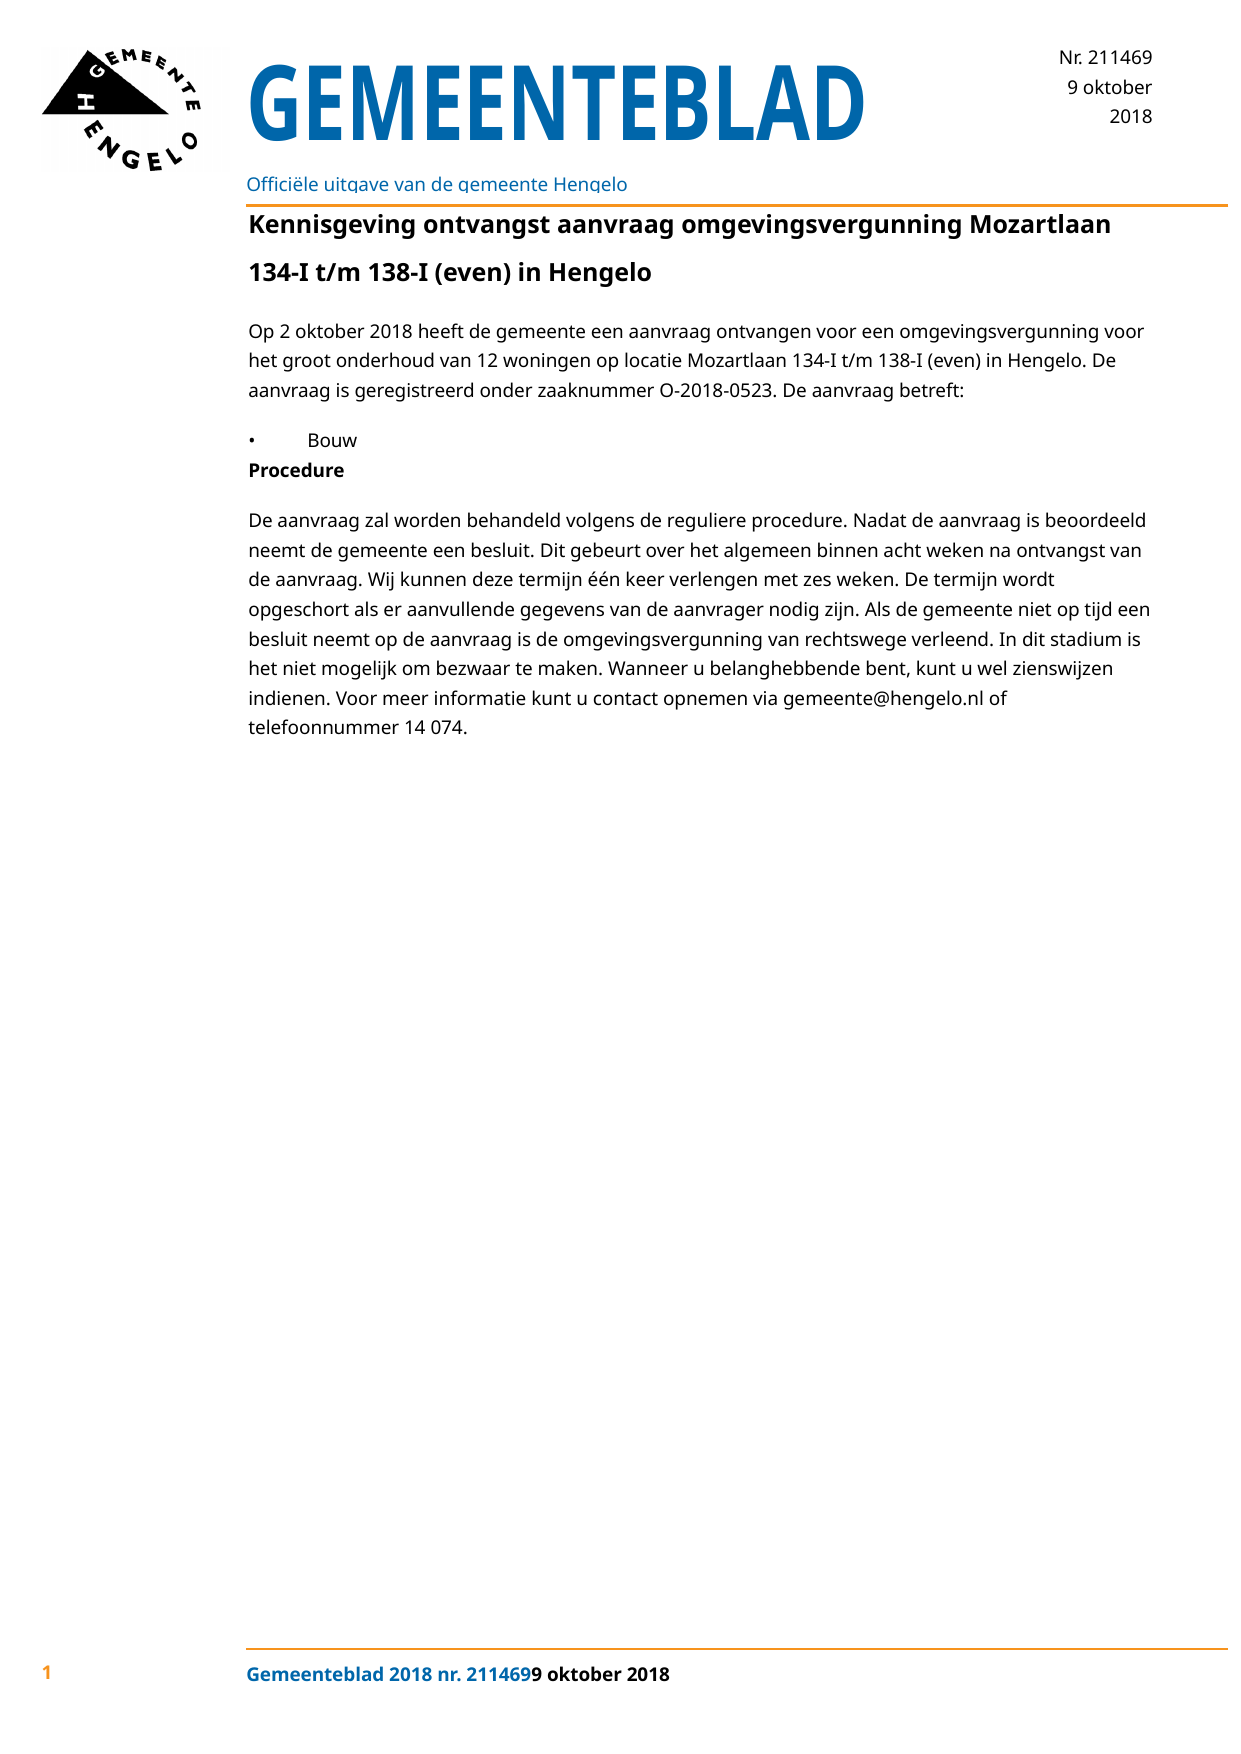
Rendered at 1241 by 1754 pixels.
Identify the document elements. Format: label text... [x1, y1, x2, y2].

picture [41, 47, 231, 172]
text De aanvraag zal worden behandeld volgens de reguliere procedure. Nadat de aanvraag is beoordeeld neemt de gemeente een besluit. Dit gebeurt over het algemeen binnen acht weken na ontvangst van de aanvraag. Wij kunnen deze termijn één keer verlengen met zes weken. De termijn wordt opgeschort als er aanvullende gegevens van de aanvrager nodig zijn. Als de gemeente niet op tijd een besluit neemt op de aanvraag is de omgevingsvergunning van rechtswege verleend. In dit stadium is het niet mogelijk om bezwaar te maken. Wanneer u belanghebbende bent, kunt u wel zienswijzen indienen. Voor meer informatie kunt u contact opnemen via gemeente@hengelo.nl of telefoonnummer 14 074. [248, 507, 1152, 740]
text Procedure [248, 457, 1152, 483]
list Bouw [248, 427, 1152, 453]
text Kennisgeving ontvangst aanvraag omgevingsvergunning Mozartlaan 134-I t/m 138-I (even) in Hengelo [248, 207, 1152, 288]
text Op 2 oktober 2018 heeft de gemeente een aanvraag ontvangen voor een omgevingsvergunning voor het groot onderhoud van 12 woningen op locatie Mozartlaan 134-I t/m 138-I (even) in Hengelo. De aanvraag is geregistreerd onder zaaknummer O-2018-0523. De aanvraag betreft: [248, 318, 1152, 403]
